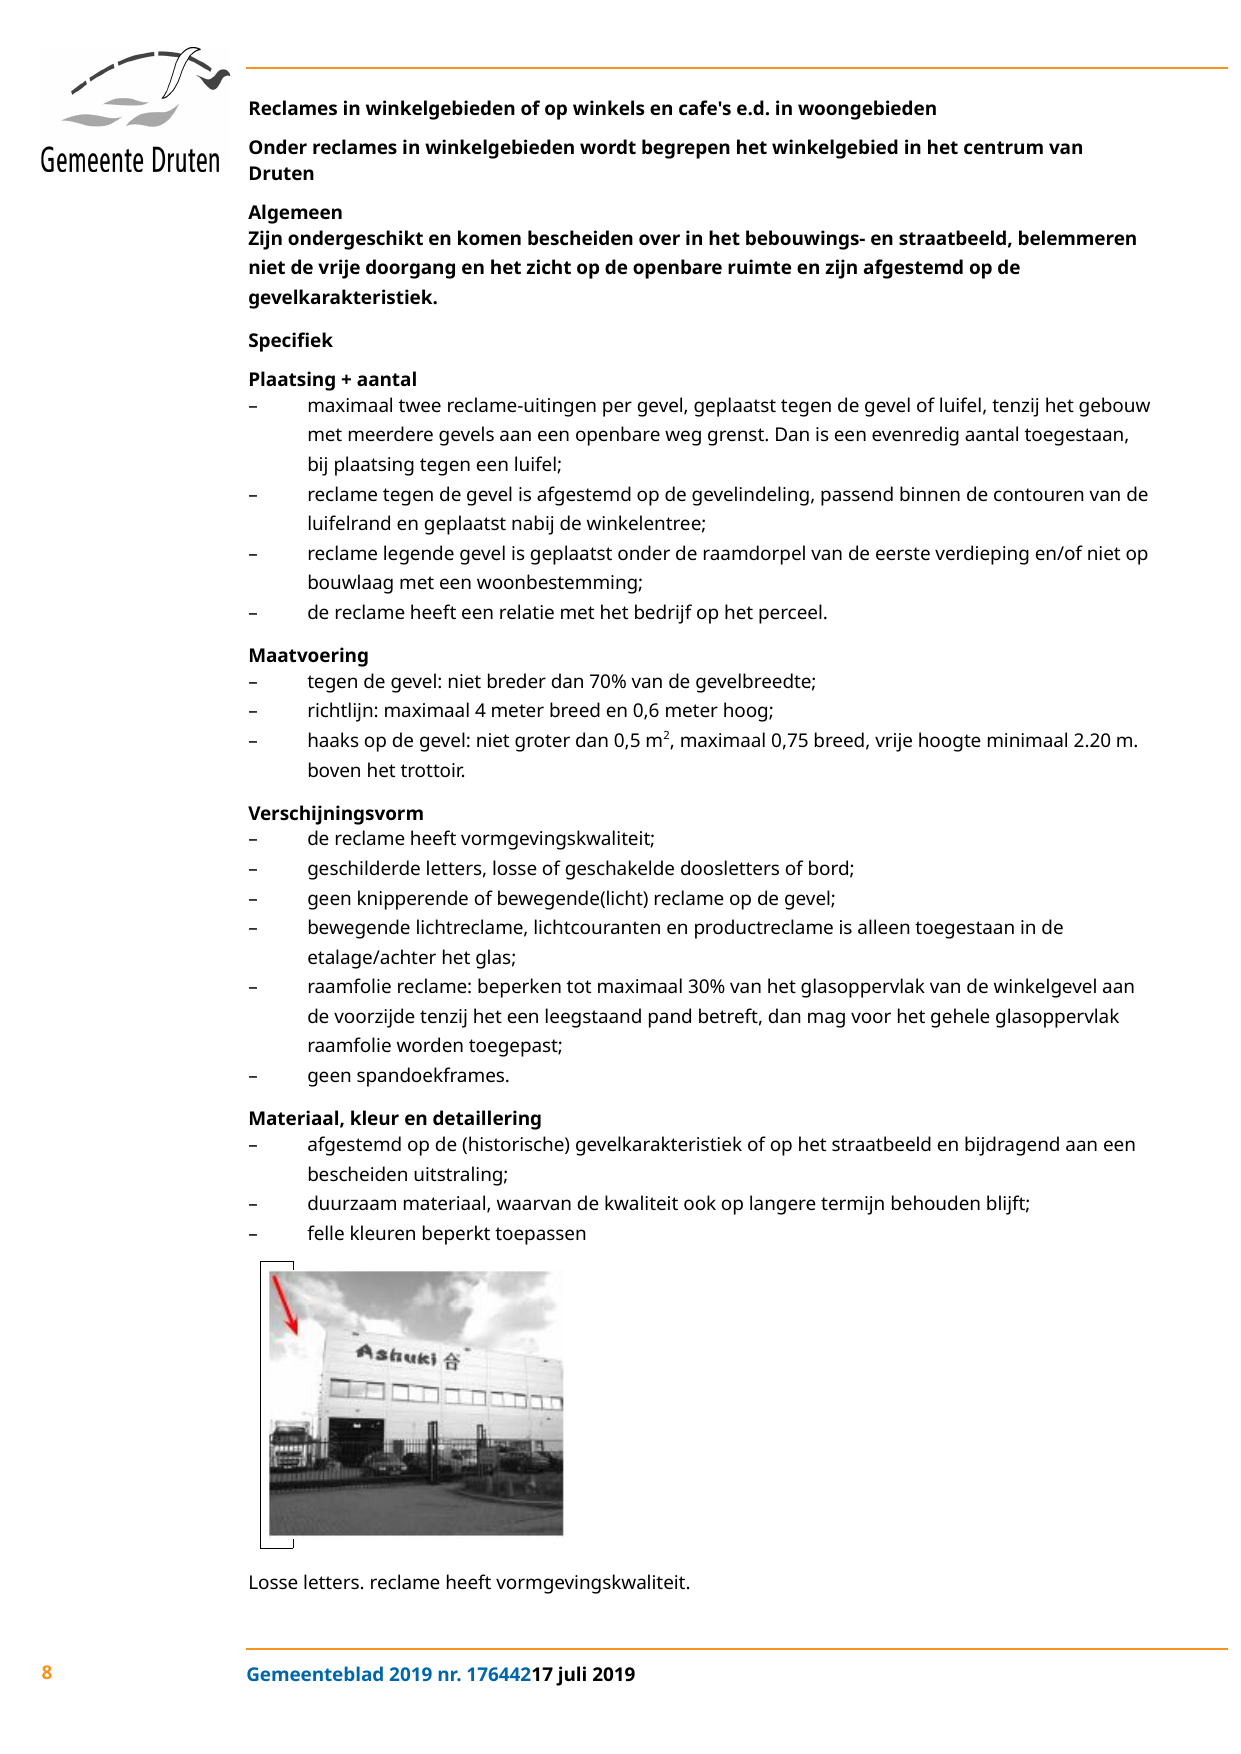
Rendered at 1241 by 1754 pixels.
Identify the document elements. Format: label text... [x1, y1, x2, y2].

text Zijn ondergeschikt en komen bescheiden over in het bebouwings- en straatbeeld, belemmeren niet de vrije doorgang en het zicht op de openbare ruimte en zijn afgestemd op de gevelkarakteristiek. [248, 225, 1152, 310]
text Plaatsing + aantal [248, 366, 1152, 392]
picture [268, 1270, 565, 1539]
text Algemeen [248, 199, 1152, 225]
text Losse letters. reclame heeft vormgevingskwaliteit. [248, 1569, 1152, 1595]
list afgestemd op de (historische) gevelkarakteristiek of op het straatbeeld en bijdragend aan een bescheiden uitstraling; [248, 1131, 1152, 1186]
list reclame tegen de gevel is afgestemd op de gevelindeling, passend binnen de contouren van de luifelrand en geplaatst nabij de winkelentree; [248, 481, 1152, 536]
text Verschijningsvorm [248, 800, 1152, 826]
list maximaal twee reclame-uitingen per gevel, geplaatst tegen de gevel of luifel, tenzij het gebouw met meerdere gevels aan een openbare weg grenst. Dan is een evenredig aantal toegestaan, bij plaatsing tegen een luifel; [248, 392, 1152, 477]
list richtlijn: maximaal 4 meter breed en 0,6 meter hoog; [248, 698, 1152, 723]
list reclame legende gevel is geplaatst onder de raamdorpel van de eerste verdieping en/of niet op bouwlaag met een woonbestemming; [248, 540, 1152, 595]
list felle kleuren beperkt toepassen [248, 1220, 1152, 1246]
picture [41, 47, 231, 172]
list geen spandoekframes. [248, 1062, 1152, 1088]
list tegen de gevel: niet breder dan 70% van de gevelbreedte; [248, 668, 1152, 694]
list haaks op de gevel: niet groter dan 0,5 m2, maximaal 0,75 breed, vrije hoogte minimaal 2.20 m. boven het trottoir. [248, 727, 1152, 782]
list de reclame heeft vormgevingskwaliteit; [248, 826, 1152, 851]
list geen knipperende of bewegende(licht) reclame op de gevel; [248, 885, 1152, 911]
text Onder reclames in winkelgebieden wordt begrepen het winkelgebied in het centrum van Druten [248, 134, 1152, 186]
list de reclame heeft een relatie met het bedrijf op het perceel. [248, 599, 1152, 625]
list bewegende lichtreclame, lichtcouranten en productreclame is alleen toegestaan in de etalage/achter het glas; [248, 914, 1152, 970]
list geschilderde letters, losse of geschakelde doosletters of bord; [248, 855, 1152, 881]
text Materiaal, kleur en detaillering [248, 1105, 1152, 1131]
text Specifiek [248, 327, 1152, 353]
text Reclames in winkelgebieden of op winkels en cafe's e.d. in woongebieden [248, 95, 1152, 121]
text Maatvoering [248, 642, 1152, 668]
list duurzaam materiaal, waarvan de kwaliteit ook op langere termijn behouden blijft; [248, 1190, 1152, 1216]
list raamfolie reclame: beperken tot maximaal 30% van het glasoppervlak van de winkelgevel aan de voorzijde tenzij het een leegstaand pand betreft, dan mag voor het gehele glasoppervlak raamfolie worden toegepast; [248, 973, 1152, 1058]
